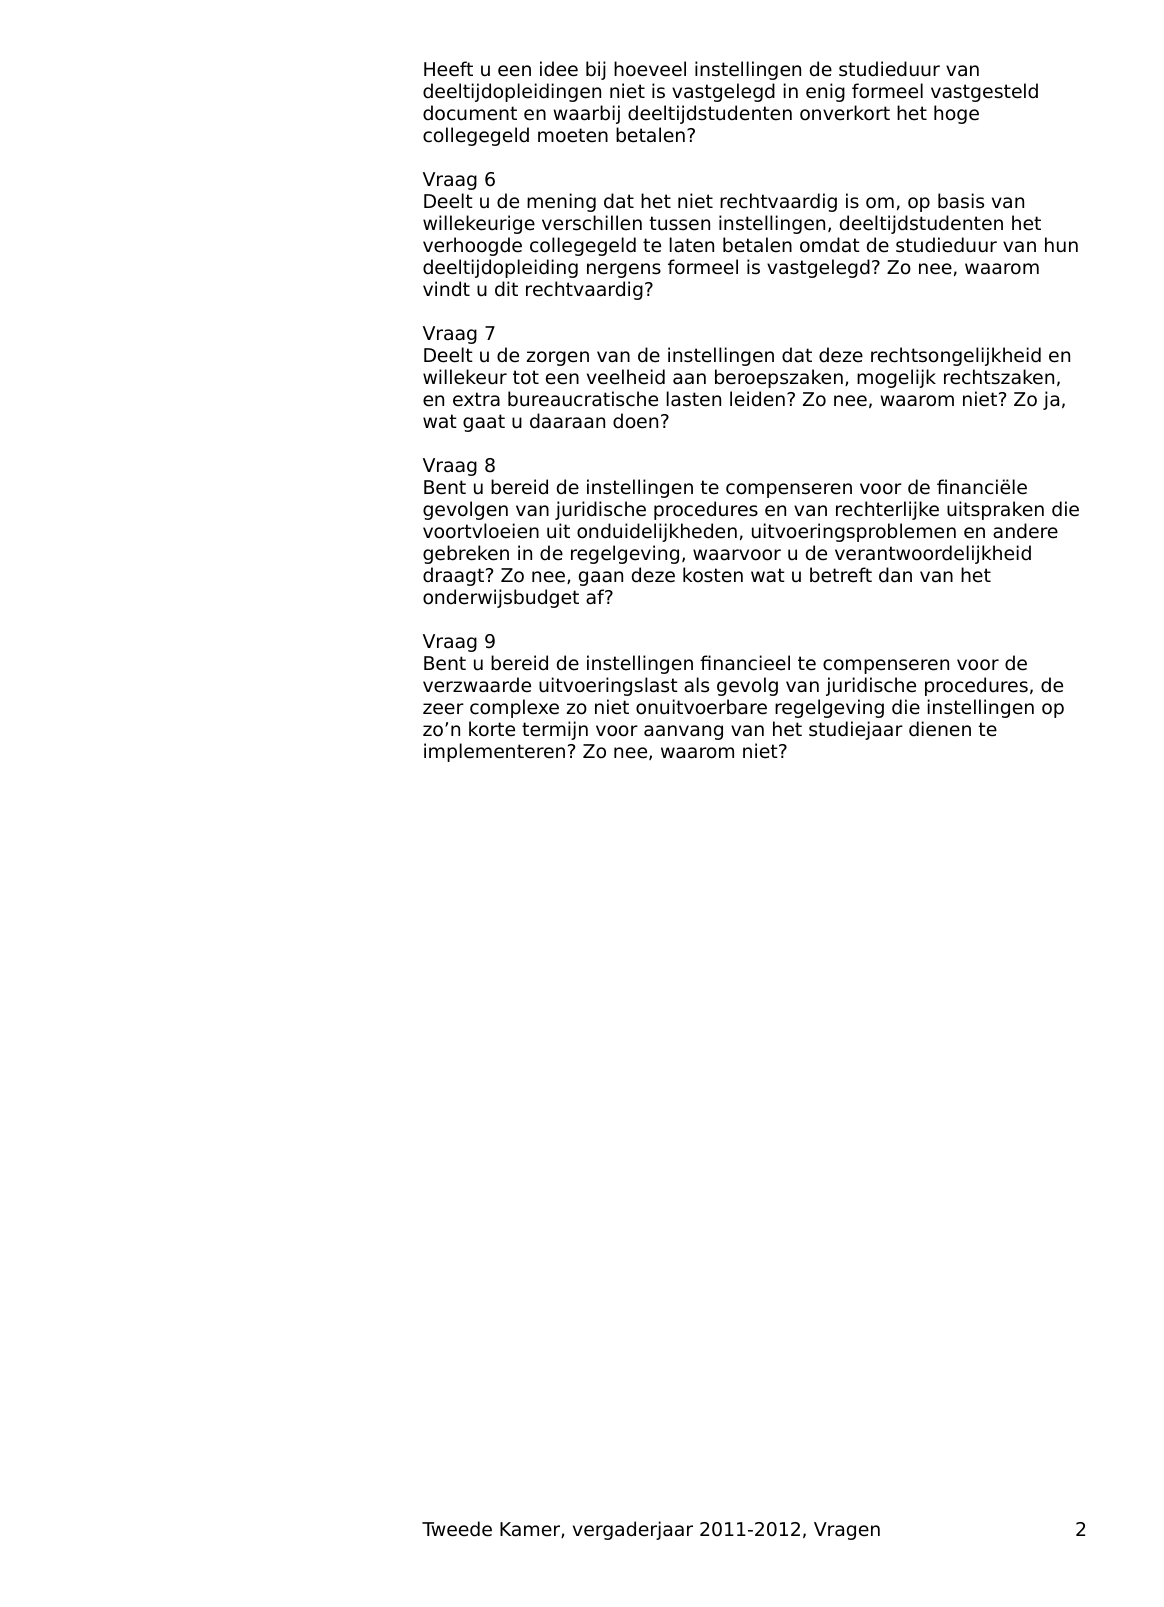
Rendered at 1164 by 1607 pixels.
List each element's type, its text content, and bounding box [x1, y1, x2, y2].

text Heeft u een idee bij hoeveel instellingen de studieduur van deeltijdopleidingen niet is vastgelegd in enig formeel vastgesteld document en waarbij deeltijdstudenten onverkort het hoge collegegeld moeten betalen? [422, 59, 1087, 147]
text Vraag 8 [422, 455, 1087, 477]
text Deelt u de zorgen van de instellingen dat deze rechtsongelijkheid en willekeur tot een veelheid aan beroepszaken, mogelijk rechtszaken, en extra bureaucratische lasten leiden? Zo nee, waarom niet? Zo ja, wat gaat u daaraan doen? [422, 345, 1087, 433]
text Bent u bereid de instellingen te compenseren voor de financiële gevolgen van juridische procedures en van rechterlijke uitspraken die voortvloeien uit onduidelijkheden, uitvoeringsproblemen en andere gebreken in de regelgeving, waarvoor u de verantwoordelijkheid draagt? Zo nee, gaan deze kosten wat u betreft dan van het onderwijsbudget af? [422, 477, 1087, 609]
text Bent u bereid de instellingen financieel te compenseren voor de verzwaarde uitvoeringslast als gevolg van juridische procedures, de zeer complexe zo niet onuitvoerbare regelgeving die instellingen op zo’n korte termijn voor aanvang van het studiejaar dienen te implementeren? Zo nee, waarom niet? [422, 653, 1087, 763]
text Deelt u de mening dat het niet rechtvaardig is om, op basis van willekeurige verschillen tussen instellingen, deeltijdstudenten het verhoogde collegegeld te laten betalen omdat de studieduur van hun deeltijdopleiding nergens formeel is vastgelegd? Zo nee, waarom vindt u dit rechtvaardig? [422, 191, 1087, 301]
text Vraag 9 [422, 631, 1087, 653]
text Vraag 7 [422, 323, 1087, 345]
text Vraag 6 [422, 169, 1087, 191]
